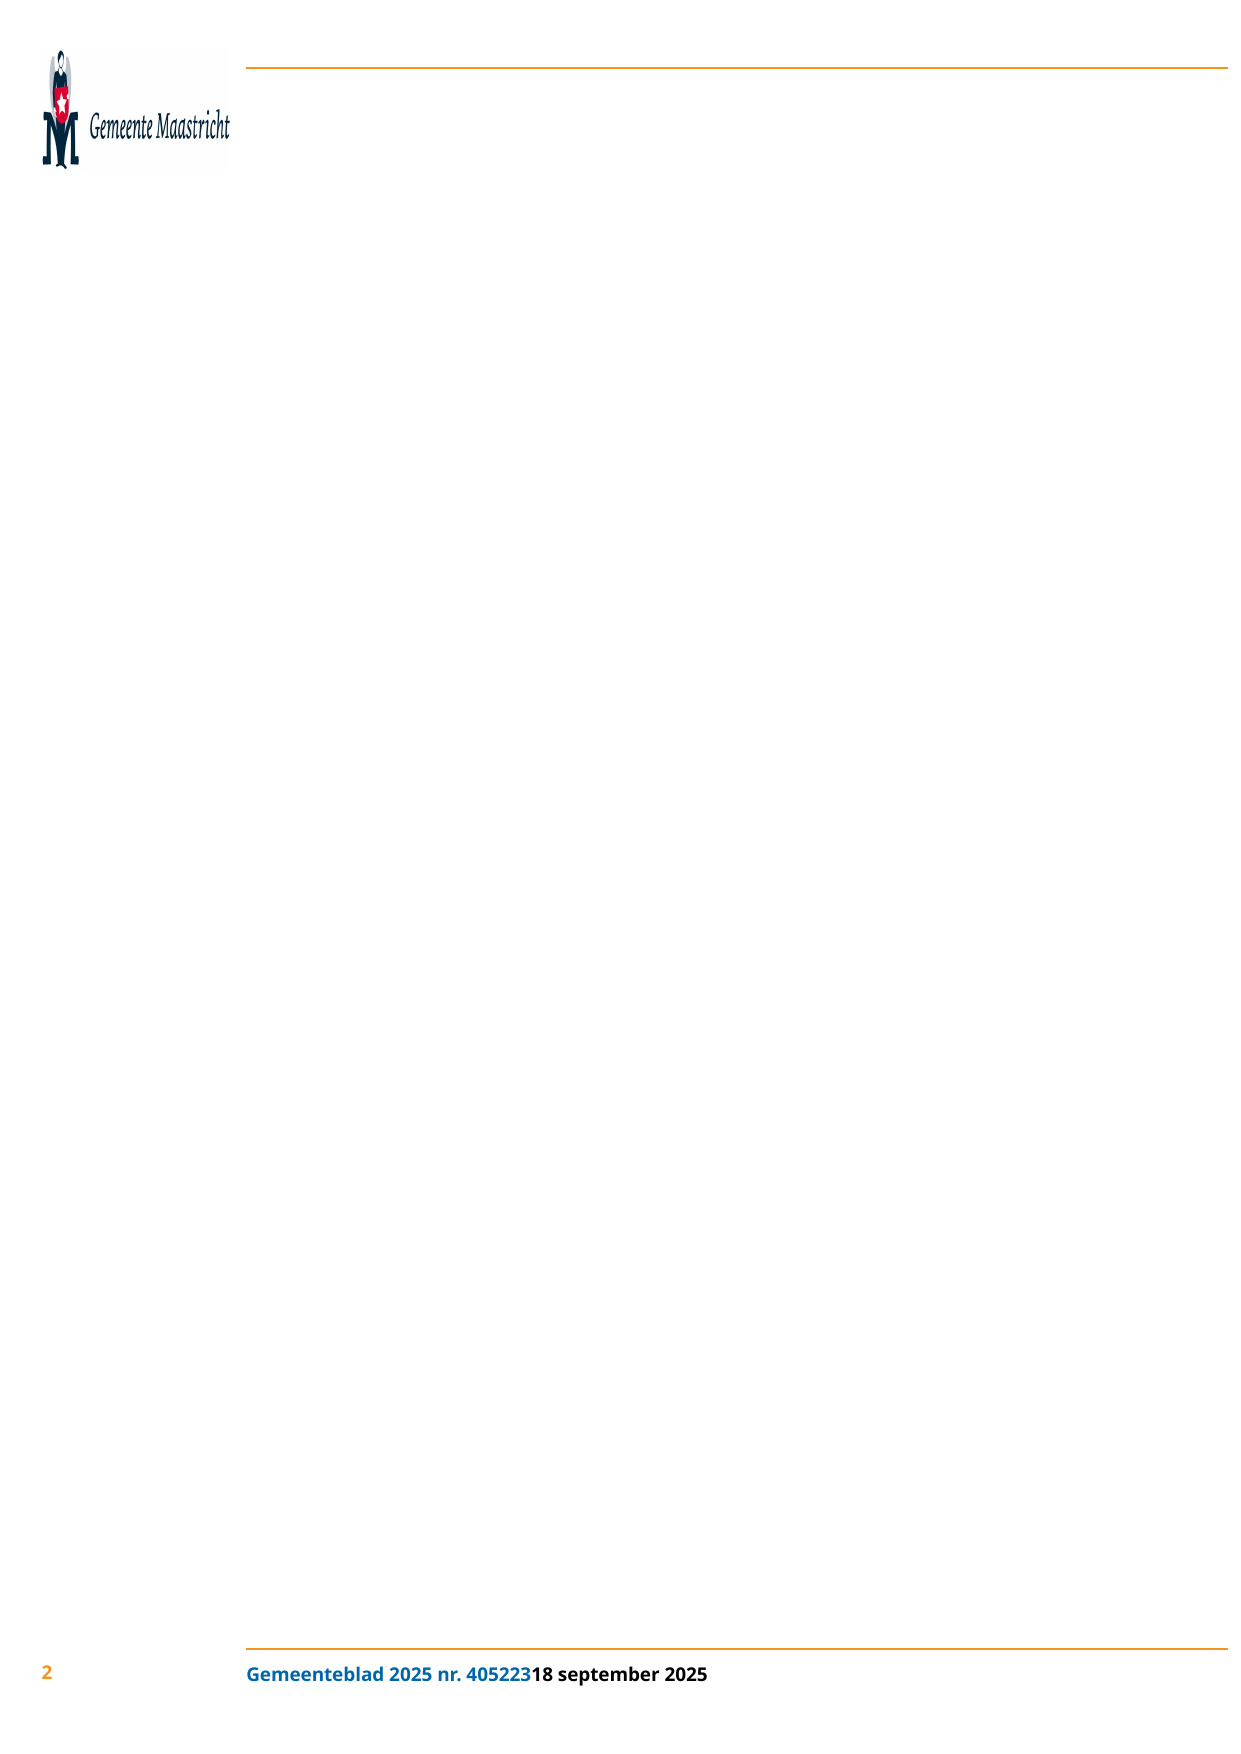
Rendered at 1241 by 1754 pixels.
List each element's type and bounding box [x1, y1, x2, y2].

picture [41, 47, 231, 172]
